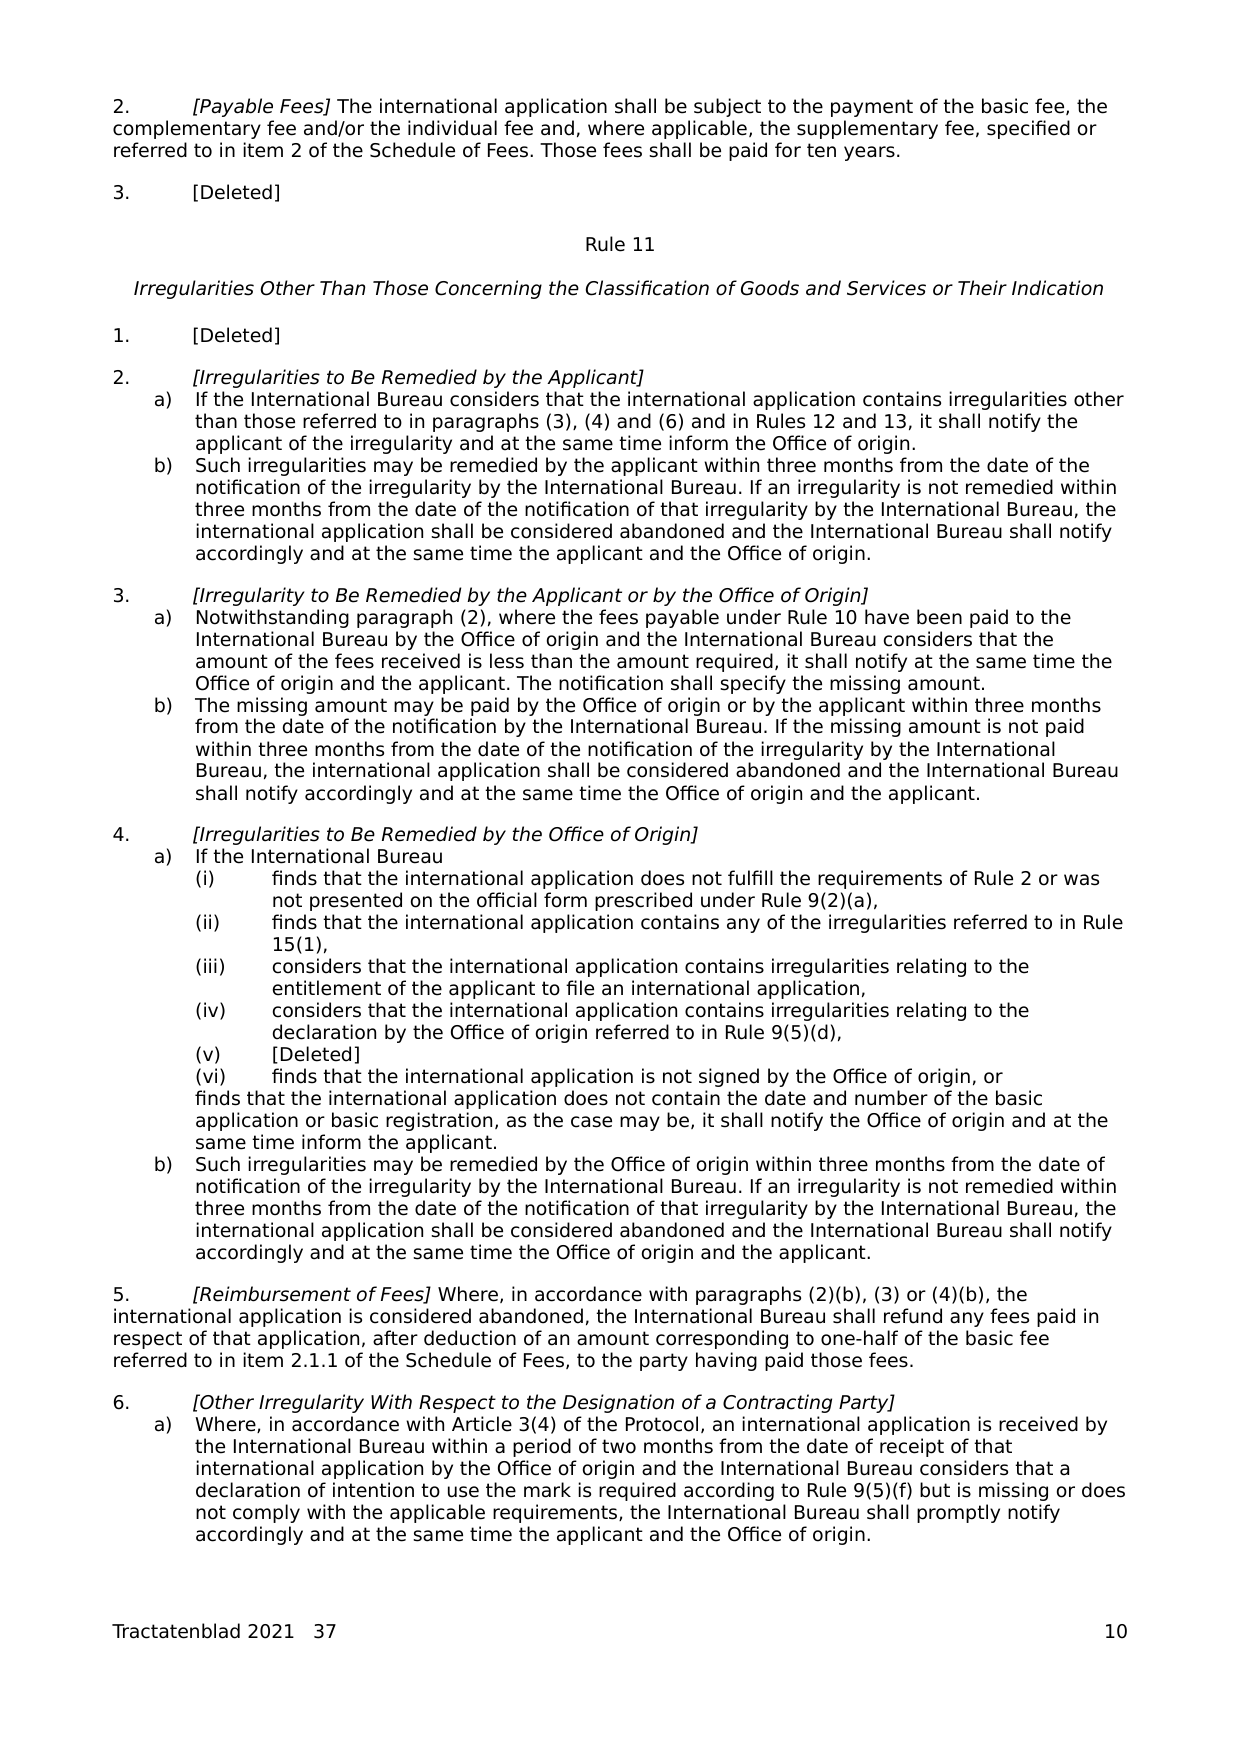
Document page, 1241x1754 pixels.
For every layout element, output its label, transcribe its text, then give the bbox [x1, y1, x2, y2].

text (ii) finds that the international application contains any of the irregularities referred to in Rule 15(1), [195, 912, 1128, 956]
text b) Such irregularities may be remedied by the Office of origin within three months from the date of notification of the irregularity by the International Bureau. If an irregularity is not remedied within three months from the date of the notification of that irregularity by the International Bureau, the international application shall be considered abandoned and the International Bureau shall notify accordingly and at the same time the Office of origin and the applicant. [153, 1154, 1128, 1264]
text a) If the International Bureau [153, 846, 1128, 868]
text (v) [Deleted] [195, 1044, 1128, 1066]
text 2. [Payable Fees] The international application shall be subject to the payment of the basic fee, the complementary fee and/or the individual fee and, where applicable, the supplementary fee, specified or referred to in item 2 of the Schedule of Fees. Those fees shall be paid for ten years. [112, 96, 1128, 162]
text finds that the international application does not contain the date and number of the basic application or basic registration, as the case may be, it shall notify the Office of origin and at the same time inform the applicant. [195, 1088, 1128, 1154]
text 3. [Irregularity to Be Remedied by the Applicant or by the Office of Origin] [112, 584, 1128, 607]
text b) Such irregularities may be remedied by the applicant within three months from the date of the notification of the irregularity by the International Bureau. If an irregularity is not remedied within three months from the date of the notification of that irregularity by the International Bureau, the international application shall be considered abandoned and the International Bureau shall notify accordingly and at the same time the applicant and the Office of origin. [153, 455, 1128, 564]
text (vi) finds that the international application is not signed by the Office of origin, or [195, 1066, 1128, 1088]
text a) If the International Bureau considers that the international application contains irregularities other than those referred to in paragraphs (3), (4) and (6) and in Rules 12 and 13, it shall notify the applicant of the irregularity and at the same time inform the Office of origin. [153, 389, 1128, 455]
subtitle Rule 11 Irregularities Other Than Those Concerning the Classification of Goods and Services or Their Indication [112, 234, 1128, 300]
text a) Notwithstanding paragraph (2), where the fees payable under Rule 10 have been paid to the International Bureau by the Office of origin and the International Bureau considers that the amount of the fees received is less than the amount required, it shall notify at the same time the Office of origin and the applicant. The notification shall specify the missing amount. [153, 607, 1128, 694]
text 1. [Deleted] [112, 325, 1128, 347]
text (iii) considers that the international application contains irregularities relating to the entitlement of the applicant to file an international application, [195, 956, 1128, 1000]
text b) The missing amount may be paid by the Office of origin or by the applicant within three months from the date of the notification by the International Bureau. If the missing amount is not paid within three months from the date of the notification of the irregularity by the International Bureau, the international application shall be considered abandoned and the International Bureau shall notify accordingly and at the same time the Office of origin and the applicant. [153, 694, 1128, 804]
text a) Where, in accordance with Article 3(4) of the Protocol, an international application is received by the International Bureau within a period of two months from the date of receipt of that international application by the Office of origin and the International Bureau considers that a declaration of intention to use the mark is required according to Rule 9(5)(f) but is missing or does not comply with the applicable requirements, the International Bureau shall promptly notify accordingly and at the same time the applicant and the Office of origin. [153, 1414, 1128, 1546]
text (iv) considers that the international application contains irregularities relating to the declaration by the Office of origin referred to in Rule 9(5)(d), [195, 1000, 1128, 1044]
text 5. [Reimbursement of Fees] Where, in accordance with paragraphs (2)(b), (3) or (4)(b), the international application is considered abandoned, the International Bureau shall refund any fees paid in respect of that application, after deduction of an amount corresponding to one-half of the basic fee referred to in item 2.1.1 of the Schedule of Fees, to the party having paid those fees. [112, 1284, 1128, 1372]
text 4. [Irregularities to Be Remedied by the Office of Origin] [112, 824, 1128, 846]
text 2. [Irregularities to Be Remedied by the Applicant] [112, 367, 1128, 389]
text 3. [Deleted] [112, 182, 1128, 204]
text 6. [Other Irregularity With Respect to the Designation of a Contracting Party] [112, 1392, 1128, 1414]
text (i) finds that the international application does not fulfill the requirements of Rule 2 or was not presented on the official form prescribed under Rule 9(2)(a), [195, 868, 1128, 912]
